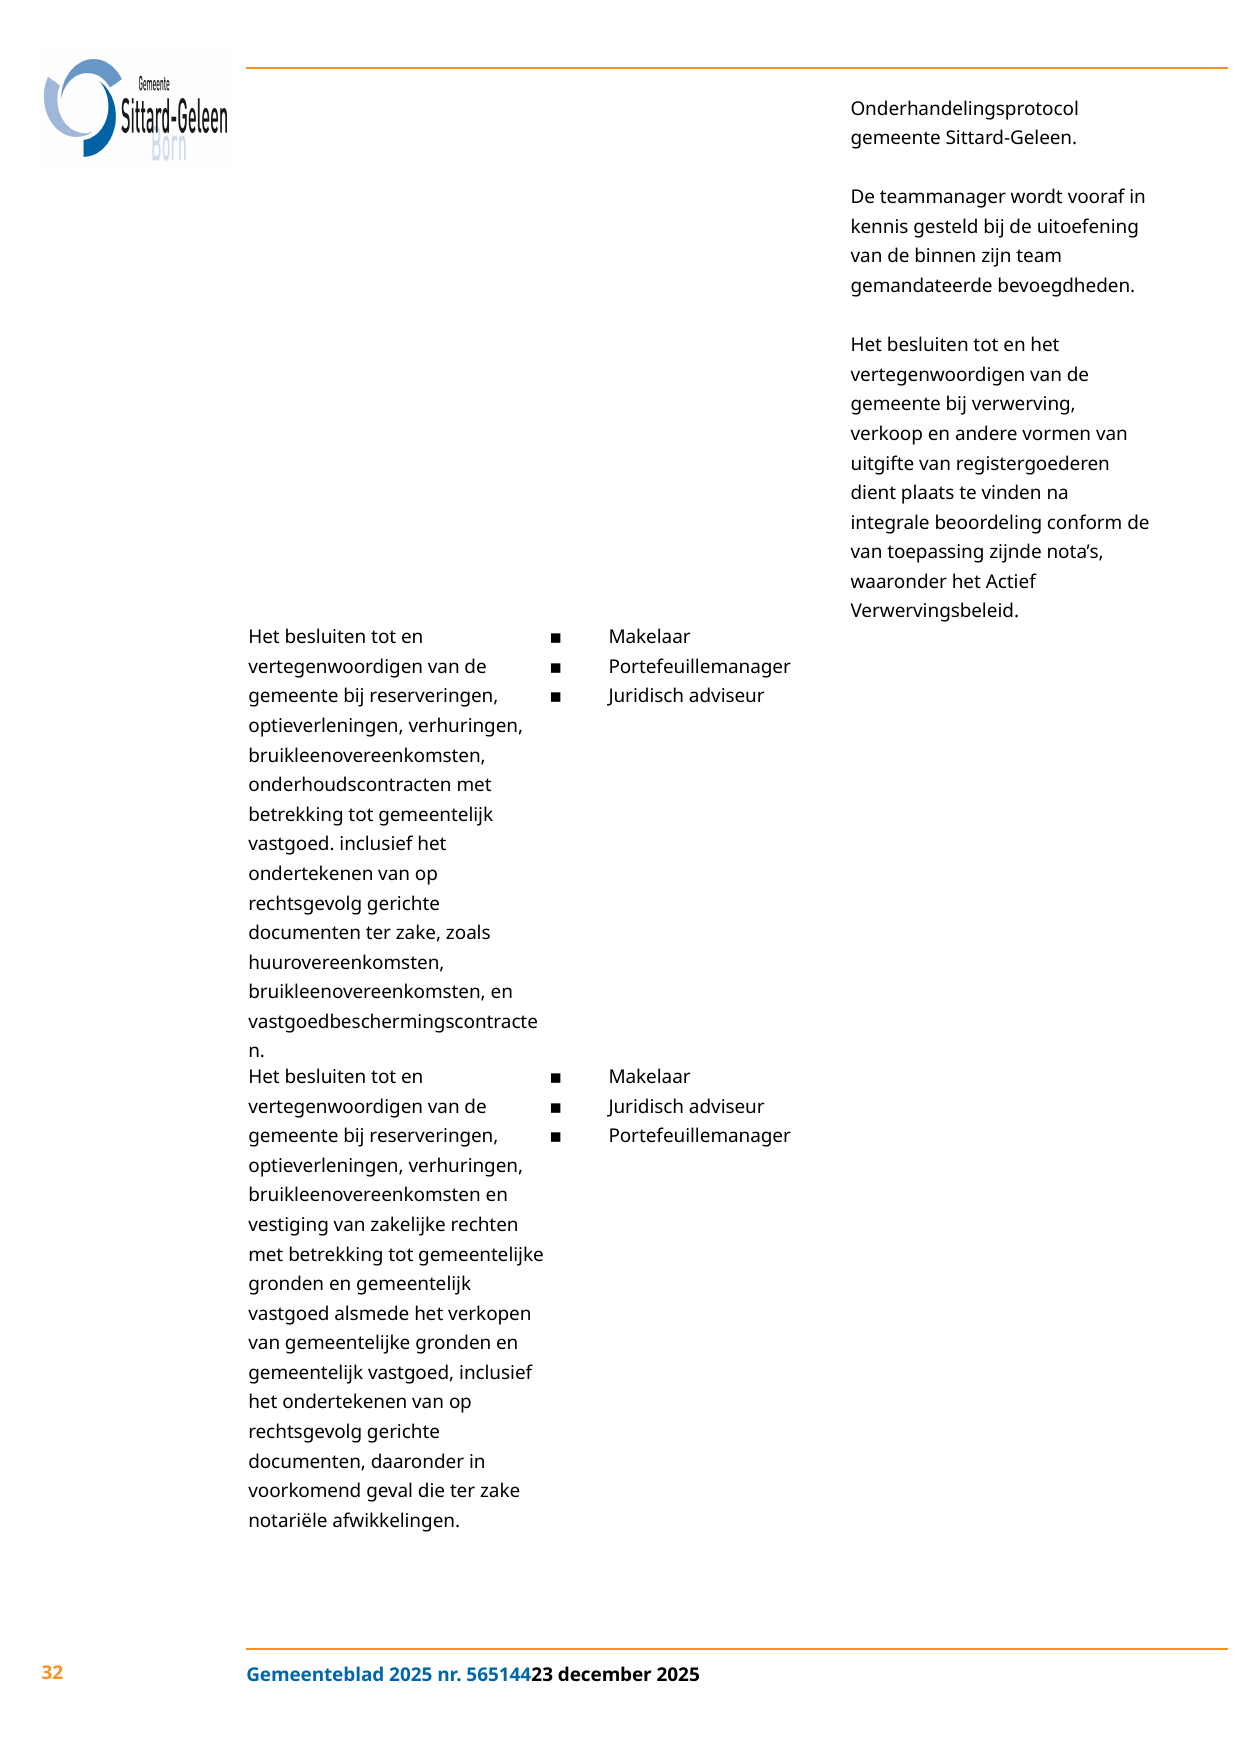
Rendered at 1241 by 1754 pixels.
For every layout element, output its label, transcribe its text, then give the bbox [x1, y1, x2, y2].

table_cell Het besluiten tot en vertegenwoordigen van de gemeente bij reserveringen, optieverleningen, verhuringen, bruikleenovereenkomsten, onderhoudscontracten met betrekking tot gemeentelijk vastgoed. inclusief het ondertekenen van op rechtsgevolg gerichte documenten ter zake, zoals huurovereenkomsten, bruikleenovereenkomsten, en vastgoedbeschermingscontracten. [248, 624, 549, 1063]
table_cell [248, 95, 549, 623]
table_cell Makelaar Juridisch adviseur Portefeuillemanager [549, 1063, 850, 1533]
table_cell [549, 95, 850, 623]
table_cell [850, 1063, 1152, 1533]
table_cell Makelaar Portefeuillemanager Juridisch adviseur [549, 624, 850, 1063]
table_cell Onderhandelingsprotocol gemeente Sittard-Geleen. De teammanager wordt vooraf in kennis gesteld bij de uitoefening van de binnen zijn team gemandateerde bevoegdheden. Het besluiten tot en het vertegenwoordigen van de gemeente bij verwerving, verkoop en andere vormen van uitgifte van registergoederen dient plaats te vinden na integrale beoordeling conform de van toepassing zijnde nota’s, waaronder het Actief Verwervingsbeleid. [850, 95, 1152, 623]
table_cell Het besluiten tot en vertegenwoordigen van de gemeente bij reserveringen, optieverleningen, verhuringen, bruikleenovereenkomsten en vestiging van zakelijke rechten met betrekking tot gemeentelijke gronden en gemeentelijk vastgoed alsmede het verkopen van gemeentelijke gronden en gemeentelijk vastgoed, inclusief het ondertekenen van op rechtsgevolg gerichte documenten, daaronder in voorkomend geval die ter zake notariële afwikkelingen. [248, 1063, 549, 1533]
table_cell [850, 624, 1152, 1063]
picture [41, 47, 231, 172]
